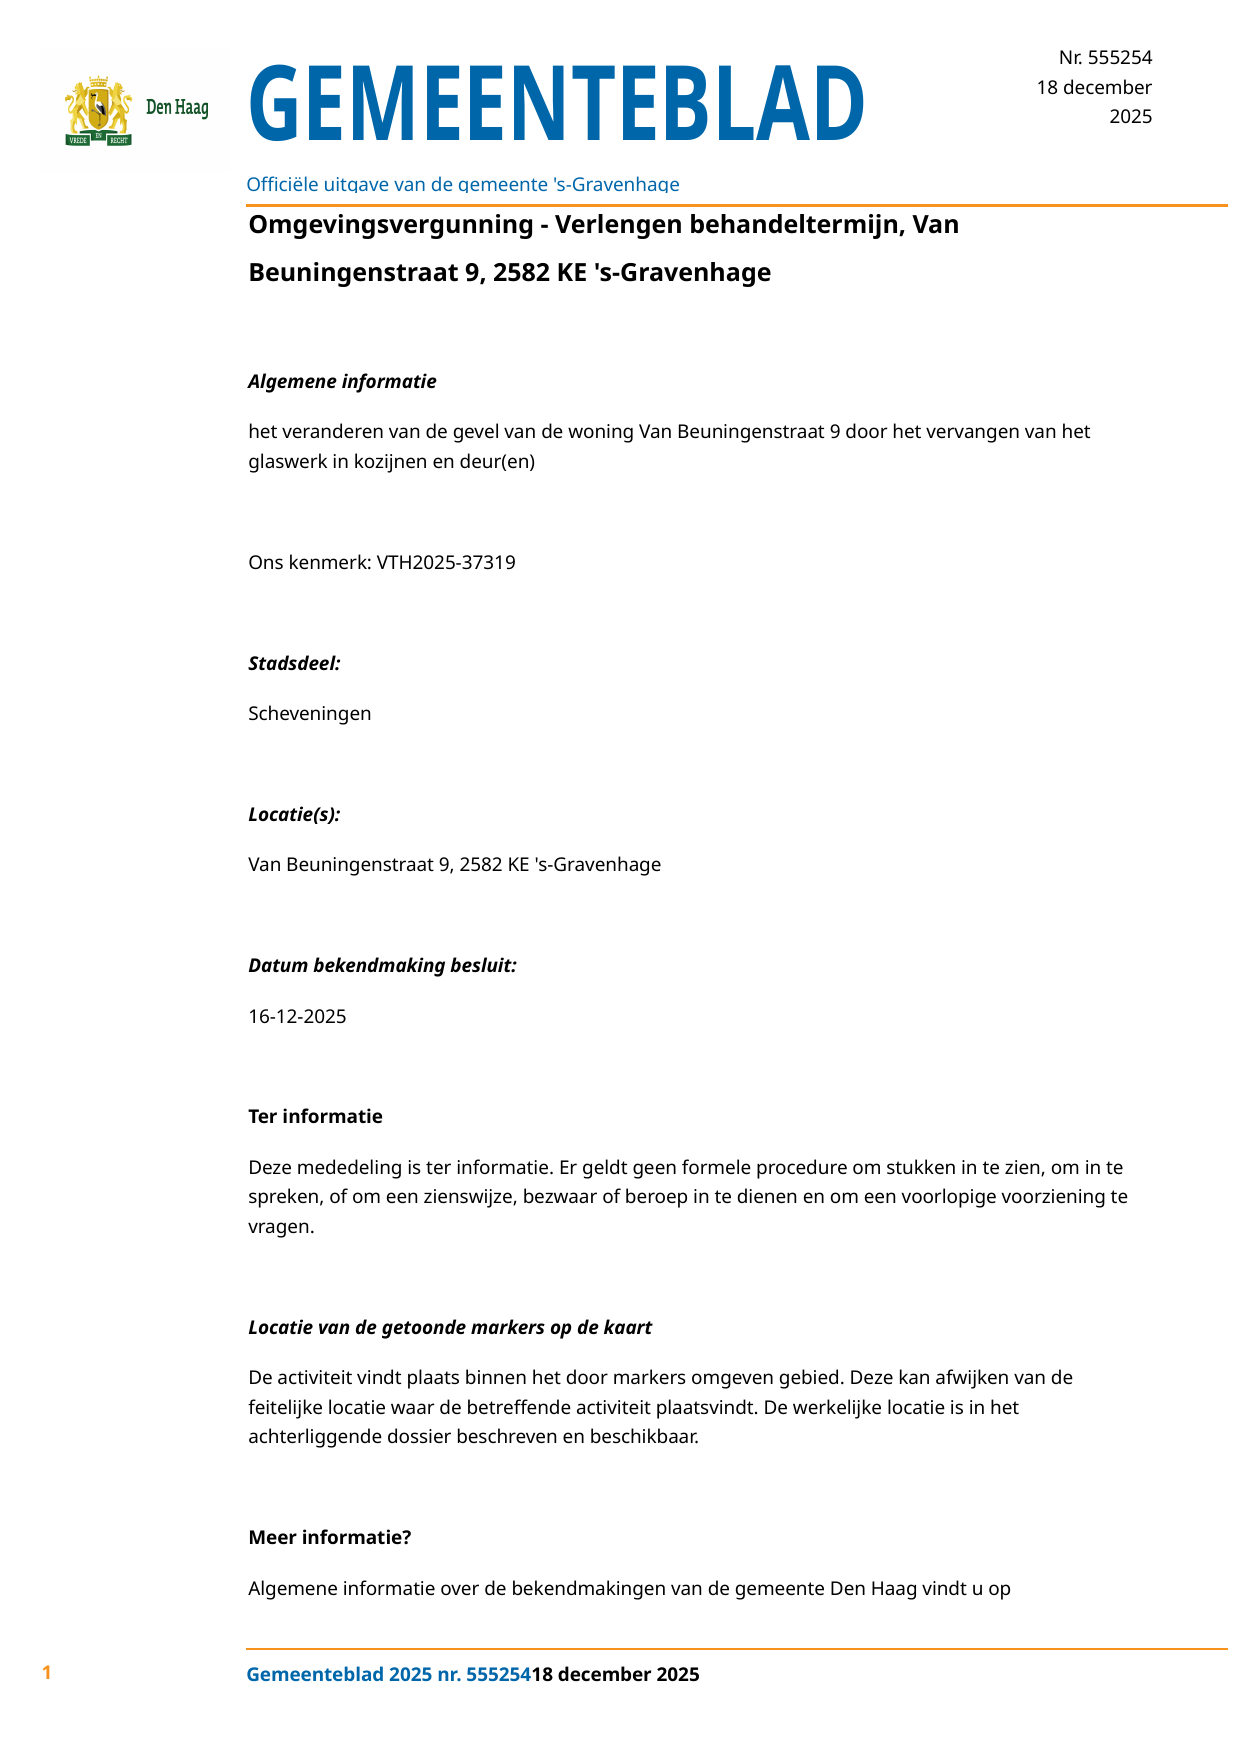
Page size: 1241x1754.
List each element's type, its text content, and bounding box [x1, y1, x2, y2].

text Algemene informatie [248, 368, 1152, 394]
text Algemene informatie over de bekendmakingen van de gemeente Den Haag vindt u op [248, 1575, 1152, 1601]
text Scheveningen [248, 700, 1152, 726]
text Van Beuningenstraat 9, 2582 KE 's-Gravenhage [248, 852, 1152, 877]
text Locatie(s): [248, 801, 1152, 827]
text 16-12-2025 [248, 1003, 1152, 1029]
picture [41, 47, 231, 172]
text Datum bekendmaking besluit: [248, 952, 1152, 978]
text De activiteit vindt plaats binnen het door markers omgeven gebied. Deze kan afwijken van de feitelijke locatie waar de betreffende activiteit plaatsvindt. De werkelijke locatie is in het achterliggende dossier beschreven en beschikbaar. [248, 1364, 1152, 1449]
text Ter informatie [248, 1104, 1152, 1129]
text Meer informatie? [248, 1524, 1152, 1550]
text het veranderen van de gevel van de woning Van Beuningenstraat 9 door het vervangen van het glaswerk in kozijnen en deur(en) [248, 419, 1152, 474]
text Omgevingsvergunning - Verlengen behandeltermijn, Van Beuningenstraat 9, 2582 KE 's-Gravenhage [248, 207, 1152, 288]
text Deze mededeling is ter informatie. Er geldt geen formele procedure om stukken in te zien, om in te spreken, of om een zienswijze, bezwaar of beroep in te dienen en om een voorlopige voorziening te vragen. [248, 1154, 1152, 1239]
text Stadsdeel: [248, 650, 1152, 676]
text Locatie van de getoonde markers op de kaart [248, 1314, 1152, 1340]
text Ons kenmerk: VTH2025-37319 [248, 549, 1152, 575]
